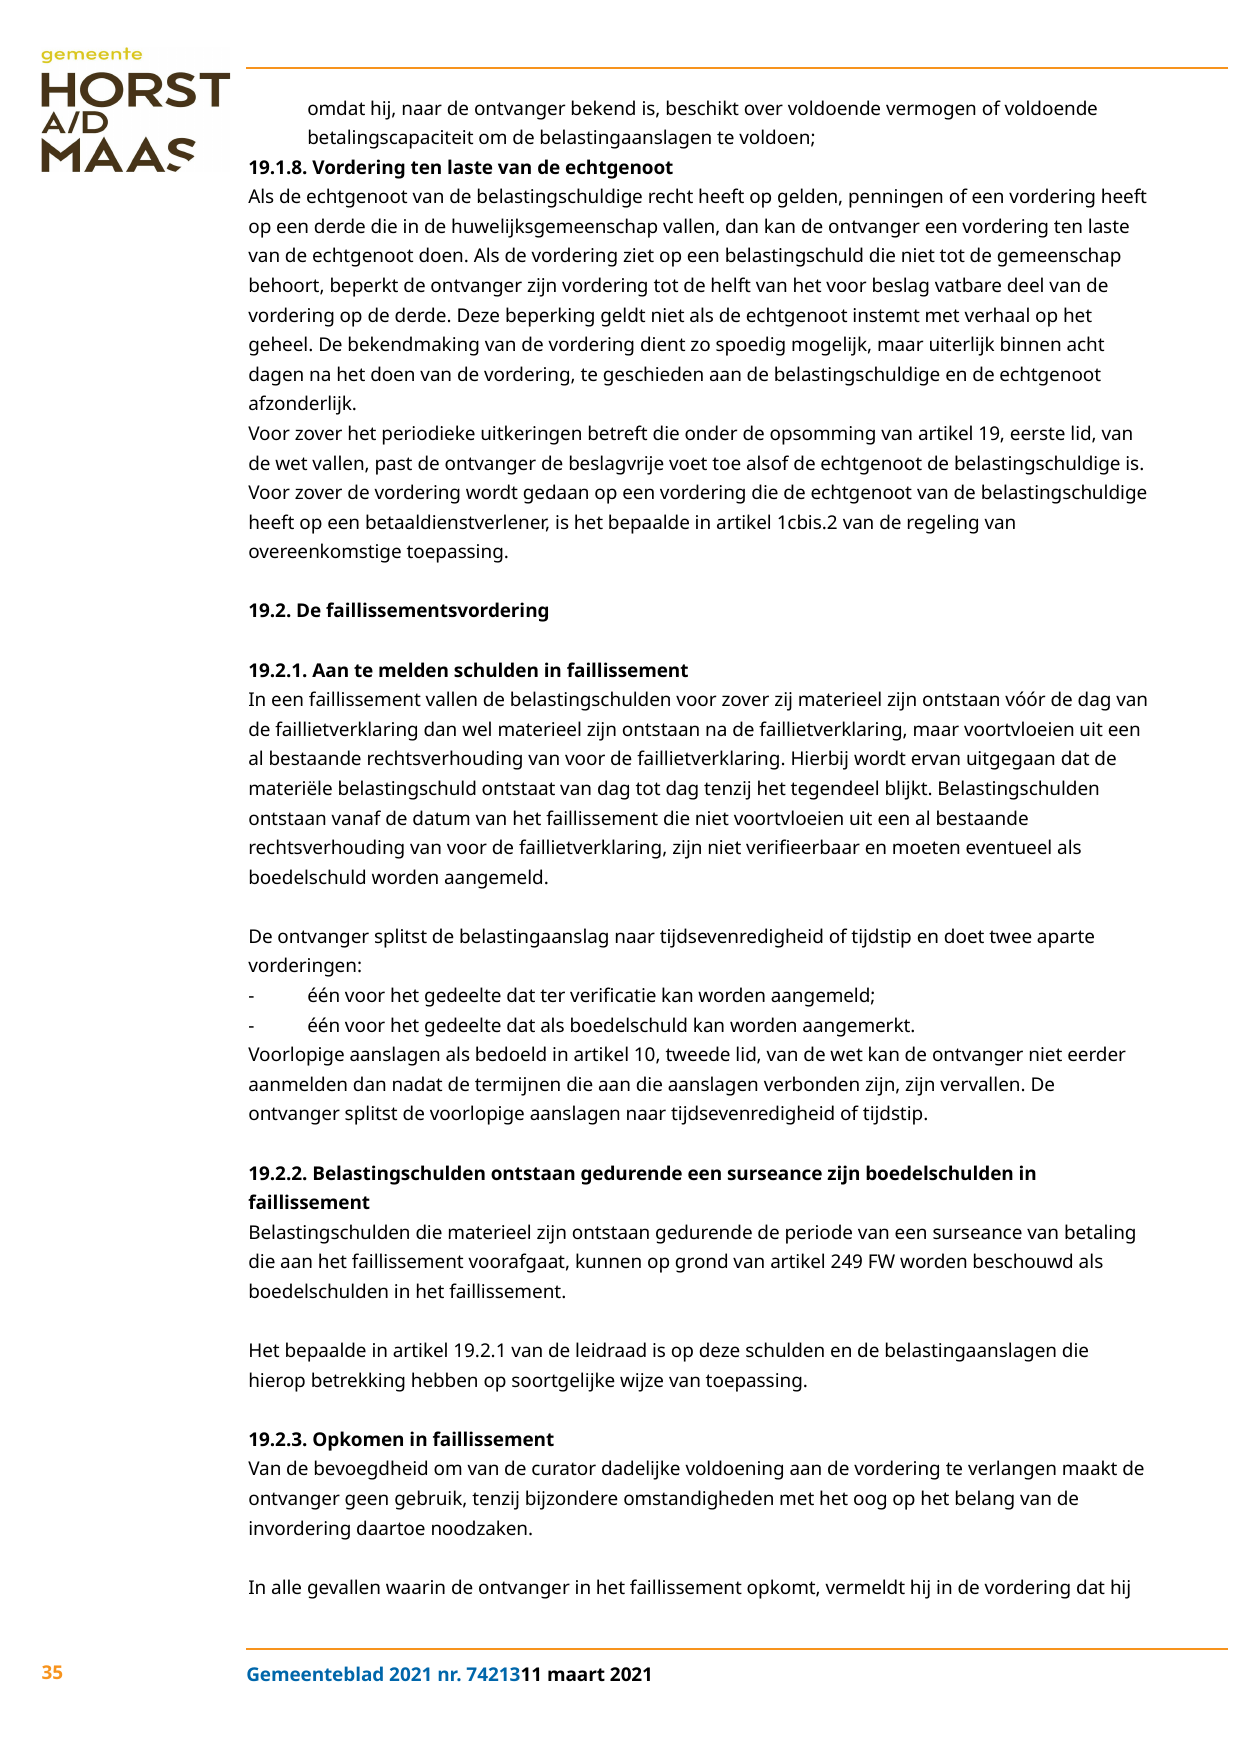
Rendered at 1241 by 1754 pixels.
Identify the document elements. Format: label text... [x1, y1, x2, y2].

picture [41, 47, 231, 172]
text 19.2.2. Belastingschulden ontstaan gedurende een surseance zijn boedelschulden in faillissement [248, 1160, 1152, 1215]
text 19.2.1. Aan te melden schulden in faillissement [248, 657, 1152, 683]
text In alle gevallen waarin de ontvanger in het faillissement opkomt, vermeldt hij in de vordering dat hij [248, 1574, 1152, 1600]
text Van de bevoegdheid om van de curator dadelijke voldoening aan de vordering te verlangen maakt de ontvanger geen gebruik, tenzij bijzondere omstandigheden met het oog op het belang van de invordering daartoe noodzaken. [248, 1456, 1152, 1541]
list één voor het gedeelte dat als boedelschuld kan worden aangemerkt. [248, 1012, 1152, 1038]
text De ontvanger splitst de belastingaanslag naar tijdsevenredigheid of tijdstip en doet twee aparte vorderingen: [248, 923, 1152, 978]
text In een faillissement vallen de belastingschulden voor zover zij materieel zijn ontstaan vóór de dag van de faillietverklaring dan wel materieel zijn ontstaan na de faillietverklaring, maar voortvloeien uit een al bestaande rechtsverhouding van voor de faillietverklaring. Hierbij wordt ervan uitgegaan dat de materiële belastingschuld ontstaat van dag tot dag tenzij het tegendeel blijkt. Belastingschulden ontstaan vanaf de datum van het faillissement die niet voortvloeien uit een al bestaande rechtsverhouding van voor de faillietverklaring, zijn niet verifieerbaar en moeten eventueel als boedelschuld worden aangemeld. [248, 686, 1152, 890]
text Voor zover het periodieke uitkeringen betreft die onder de opsomming van artikel 19, eerste lid, van de wet vallen, past de ontvanger de beslagvrije voet toe alsof de echtgenoot de belastingschuldige is. [248, 420, 1152, 476]
text 19.1.8. Vordering ten laste van de echtgenoot [248, 154, 1152, 180]
text Voor zover de vordering wordt gedaan op een vordering die de echtgenoot van de belastingschuldige heeft op een betaaldienstverlener, is het bepaalde in artikel 1cbis.2 van de regeling van overeenkomstige toepassing. [248, 479, 1152, 564]
text Voorlopige aanslagen als bedoeld in artikel 10, tweede lid, van de wet kan de ontvanger niet eerder aanmelden dan nadat de termijnen die aan die aanslagen verbonden zijn, zijn vervallen. De ontvanger splitst de voorlopige aanslagen naar tijdsevenredigheid of tijdstip. [248, 1041, 1152, 1126]
text Als de echtgenoot van de belastingschuldige recht heeft op gelden, penningen of een vordering heeft op een derde die in de huwelijksgemeenschap vallen, dan kan de ontvanger een vordering ten laste van de echtgenoot doen. Als de vordering ziet op een belastingschuld die niet tot de gemeenschap behoort, beperkt de ontvanger zijn vordering tot de helft van het voor beslag vatbare deel van de vordering op de derde. Deze beperking geldt niet als de echtgenoot instemt met verhaal op het geheel. De bekendmaking van de vordering dient zo spoedig mogelijk, maar uiterlijk binnen acht dagen na het doen van de vordering, te geschieden aan de belastingschuldige en de echtgenoot afzonderlijk. [248, 183, 1152, 416]
text Belastingschulden die materieel zijn ontstaan gedurende de periode van een surseance van betaling die aan het faillissement voorafgaat, kunnen op grond van artikel 249 FW worden beschouwd als boedelschulden in het faillissement. [248, 1219, 1152, 1304]
text 19.2. De faillissementsvordering [248, 598, 1152, 623]
text 19.2.3. Opkomen in faillissement [248, 1426, 1152, 1452]
list één voor het gedeelte dat ter verificatie kan worden aangemeld; [248, 982, 1152, 1008]
list omdat hij, naar de ontvanger bekend is, beschikt over voldoende vermogen of voldoende betalingscapaciteit om de belastingaanslagen te voldoen; [248, 95, 1152, 150]
text Het bepaalde in artikel 19.2.1 van de leidraad is op deze schulden en de belastingaanslagen die hierop betrekking hebben op soortgelijke wijze van toepassing. [248, 1337, 1152, 1393]
